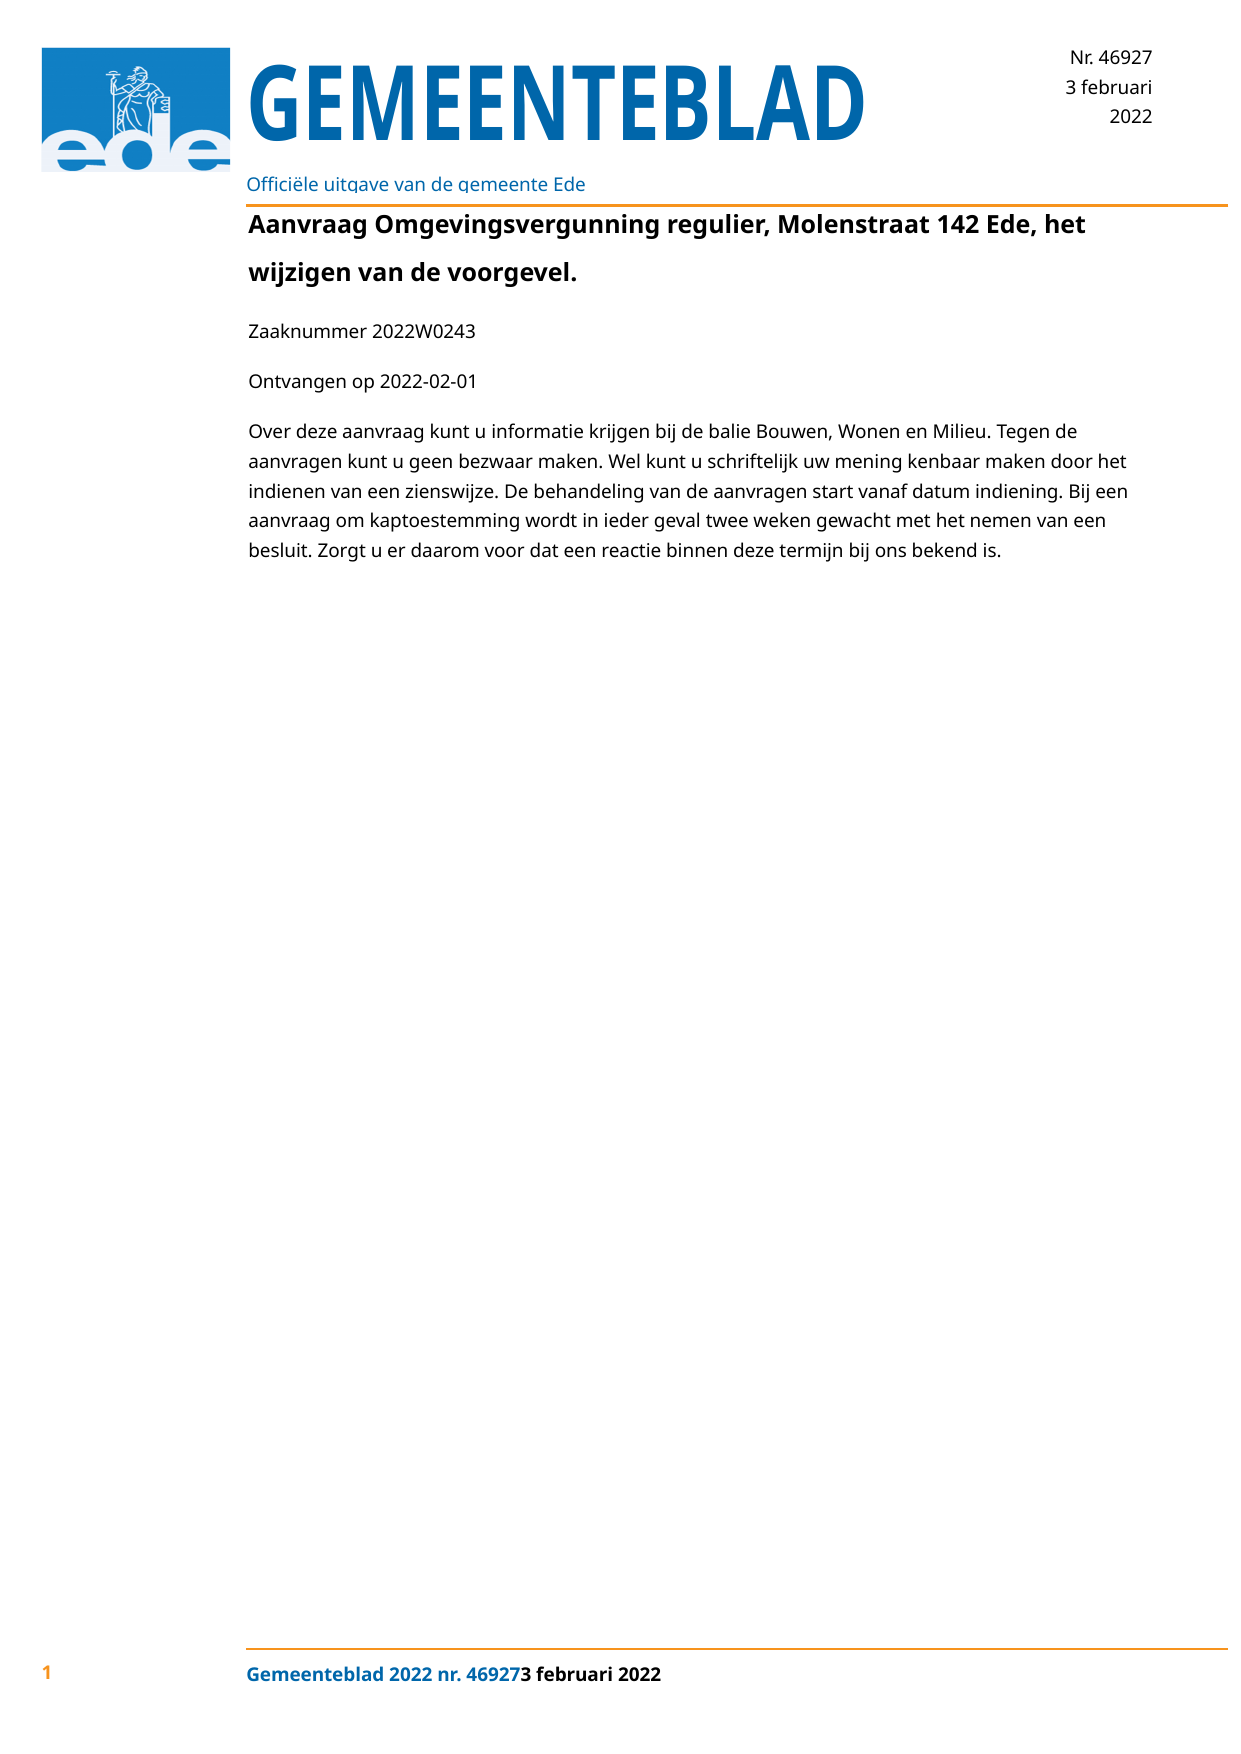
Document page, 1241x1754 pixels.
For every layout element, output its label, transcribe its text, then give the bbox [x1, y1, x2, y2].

text Aanvraag Omgevingsvergunning regulier, Molenstraat 142 Ede, het wijzigen van de voorgevel. [248, 207, 1152, 288]
text Ontvangen op 2022-02-01 [248, 368, 1152, 394]
text Over deze aanvraag kunt u informatie krijgen bij de balie Bouwen, Wonen en Milieu. Tegen de aanvragen kunt u geen bezwaar maken. Wel kunt u schriftelijk uw mening kenbaar maken door het indienen van een zienswijze. De behandeling van de aanvragen start vanaf datum indiening. Bij een aanvraag om kaptoestemming wordt in ieder geval twee weken gewacht met het nemen van een besluit. Zorgt u er daarom voor dat een reactie binnen deze termijn bij ons bekend is. [248, 419, 1152, 563]
text Zaaknummer 2022W0243 [248, 318, 1152, 344]
picture [41, 47, 231, 172]
